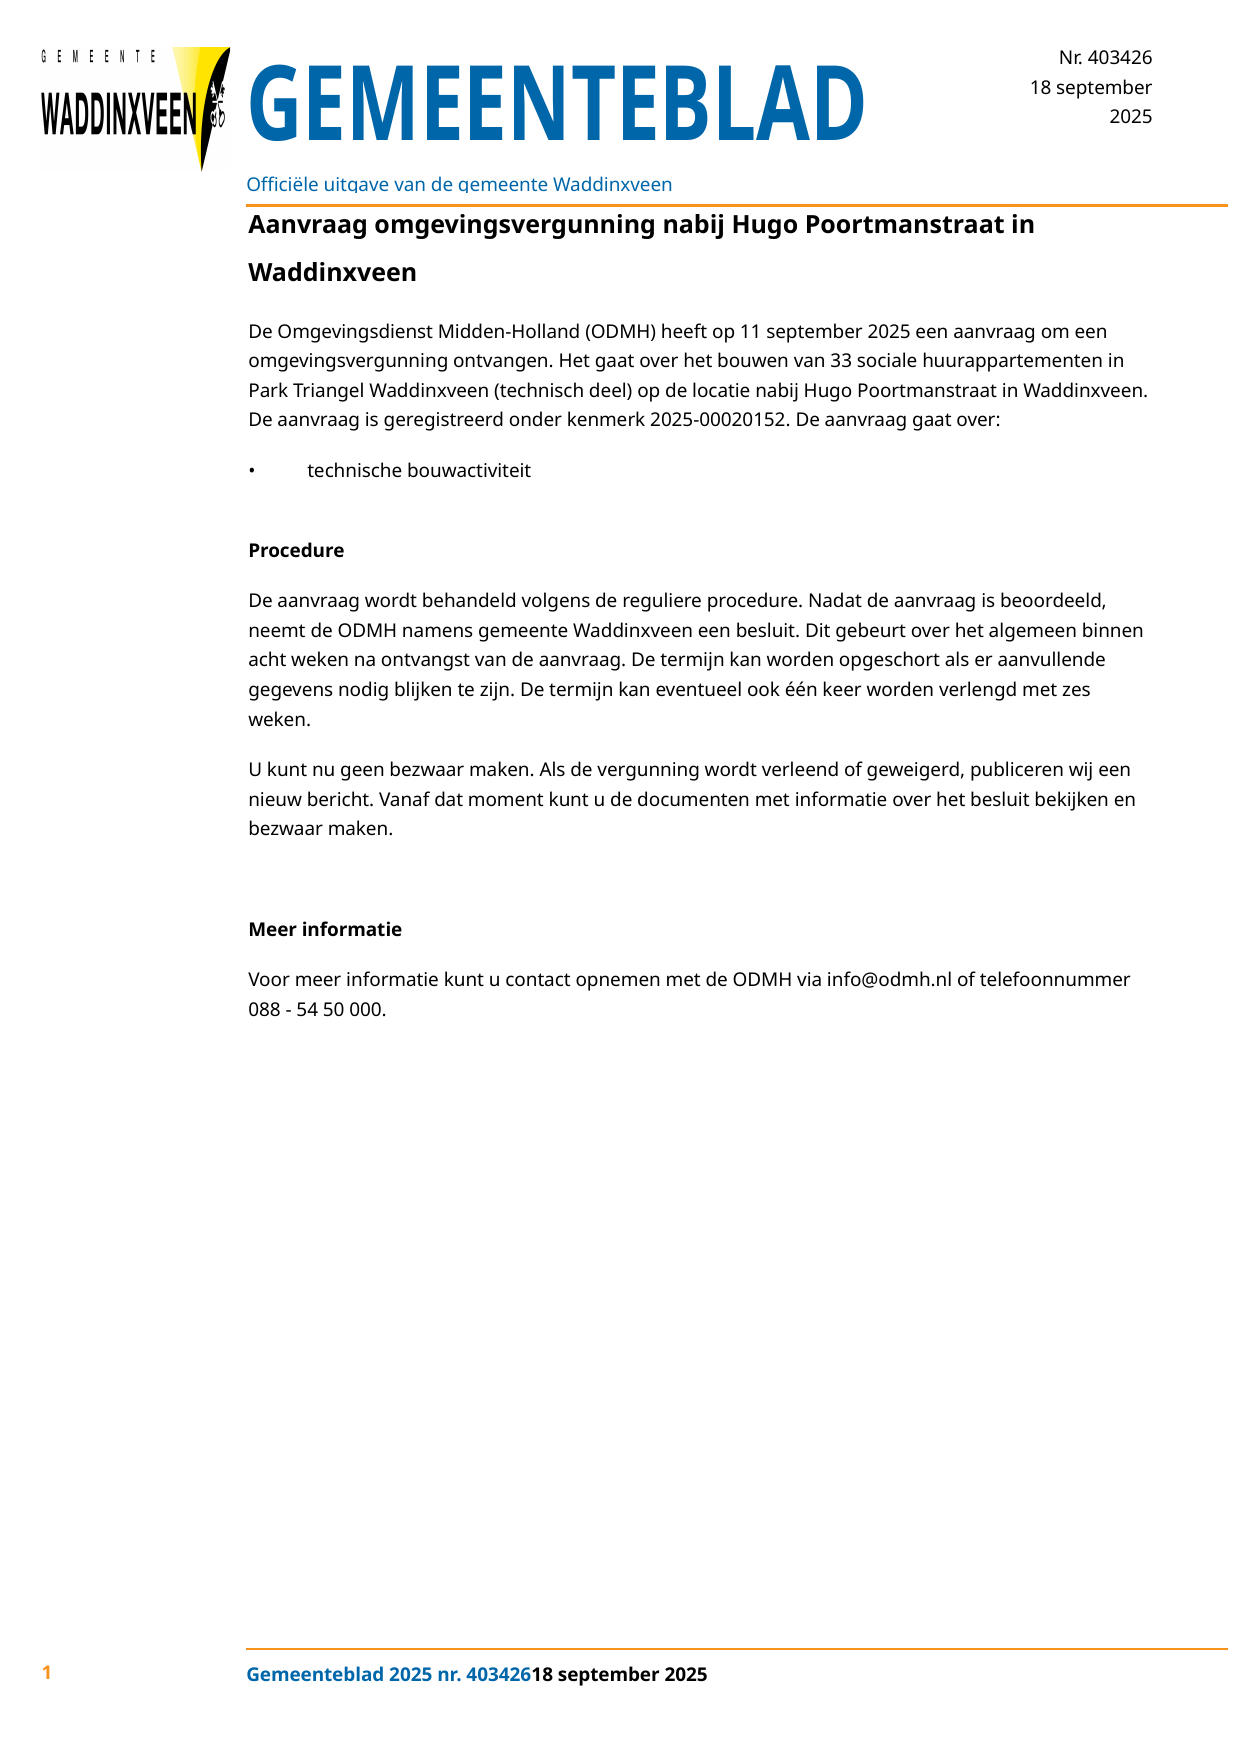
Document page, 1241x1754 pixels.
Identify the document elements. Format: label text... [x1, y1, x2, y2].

text De aanvraag wordt behandeld volgens de reguliere procedure. Nadat de aanvraag is beoordeeld, neemt de ODMH namens gemeente Waddinxveen een besluit. Dit gebeurt over het algemeen binnen acht weken na ontvangst van de aanvraag. De termijn kan worden opgeschort als er aanvullende gegevens nodig blijken te zijn. De termijn kan eventueel ook één keer worden verlengd met zes weken. [248, 587, 1152, 732]
text Meer informatie [248, 916, 1152, 942]
text U kunt nu geen bezwaar maken. Als de vergunning wordt verleend of geweigerd, publiceren wij een nieuw bericht. Vanaf dat moment kunt u de documenten met informatie over het besluit bekijken en bezwaar maken. [248, 756, 1152, 841]
text Procedure [248, 537, 1152, 563]
picture [41, 47, 231, 172]
list technische bouwactiviteit [248, 457, 1152, 483]
text De Omgevingsdienst Midden-Holland (ODMH) heeft op 11 september 2025 een aanvraag om een omgevingsvergunning ontvangen. Het gaat over het bouwen van 33 sociale huurappartementen in Park Triangel Waddinxveen (technisch deel) op de locatie nabij Hugo Poortmanstraat in Waddinxveen. De aanvraag is geregistreerd onder kenmerk 2025-00020152. De aanvraag gaat over: [248, 318, 1152, 432]
text Voor meer informatie kunt u contact opnemen met de ODMH via info@odmh.nl of telefoonnummer 088 - 54 50 000. [248, 967, 1152, 1022]
text Aanvraag omgevingsvergunning nabij Hugo Poortmanstraat in Waddinxveen [248, 207, 1152, 288]
